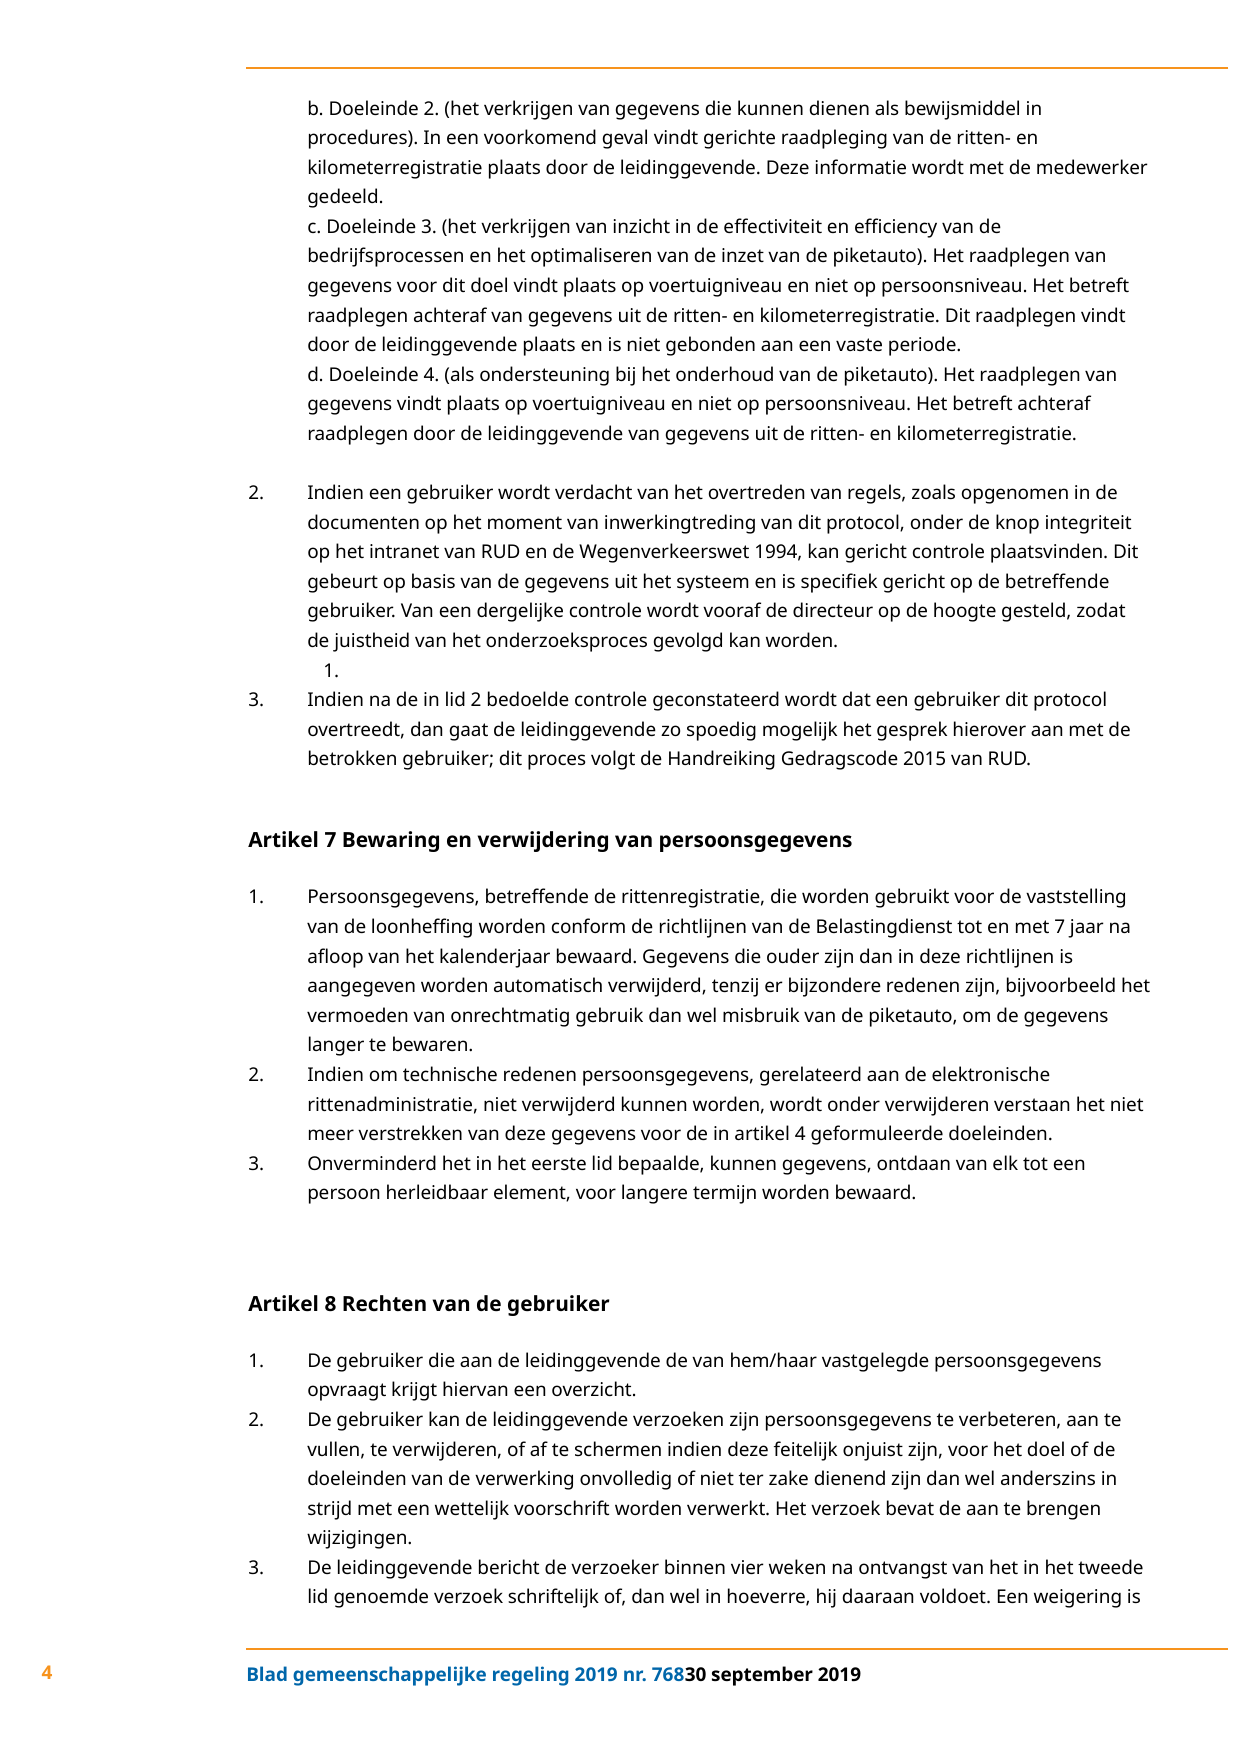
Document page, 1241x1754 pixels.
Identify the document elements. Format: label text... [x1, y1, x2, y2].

list d. Doeleinde 4. (als ondersteuning bij het onderhoud van de piketauto). Het raadplegen van gegevens vindt plaats op voertuigniveau en niet op persoonsniveau. Het betreft achteraf raadplegen door de leidinggevende van gegevens uit de ritten- en kilometerregistratie. [248, 361, 1152, 446]
list Indien na de in lid 2 bedoelde controle geconstateerd wordt dat een gebruiker dit protocol overtreedt, dan gaat de leidinggevende zo spoedig mogelijk het gesprek hierover aan met de betrokken gebruiker; dit proces volgt de Handreiking Gedragscode 2015 van RUD. [248, 686, 1152, 771]
list Onverminderd het in het eerste lid bepaalde, kunnen gegevens, ontdaan van elk tot een persoon herleidbaar element, voor langere termijn worden bewaard. [248, 1150, 1152, 1205]
list Persoonsgegevens, betreffende de rittenregistratie, die worden gebruikt voor de vaststelling van de loonheffing worden conform de richtlijnen van de Belastingdienst tot en met 7 jaar na afloop van het kalenderjaar bewaard. Gegevens die ouder zijn dan in deze richtlijnen is aangegeven worden automatisch verwijderd, tenzij er bijzondere redenen zijn, bijvoorbeeld het vermoeden van onrechtmatig gebruik dan wel misbruik van de piketauto, om de gegevens langer te bewaren. [248, 884, 1152, 1057]
list De gebruiker kan de leidinggevende verzoeken zijn persoonsgegevens te verbeteren, aan te vullen, te verwijderen, of af te schermen indien deze feitelijk onjuist zijn, voor het doel of de doeleinden van de verwerking onvolledig of niet ter zake dienend zijn dan wel anderszins in strijd met een wettelijk voorschrift worden verwerkt. Het verzoek bevat de aan te brengen wijzigingen. [248, 1406, 1152, 1550]
list Indien om technische redenen persoonsgegevens, gerelateerd aan de elektronische rittenadministratie, niet verwijderd kunnen worden, wordt onder verwijderen verstaan het niet meer verstrekken van deze gegevens voor de in artikel 4 geformuleerde doeleinden. [248, 1061, 1152, 1146]
list De gebruiker die aan de leidinggevende de van hem/haar vastgelegde persoonsgegevens opvraagt krijgt hiervan een overzicht. [248, 1347, 1152, 1402]
text Artikel 7 Bewaring en verwijdering van persoonsgegevens [248, 826, 1152, 854]
list Indien een gebruiker wordt verdacht van het overtreden van regels, zoals opgenomen in de documenten op het moment van inwerkingtreding van dit protocol, onder de knop integriteit op het intranet van RUD en de Wegenverkeerswet 1994, kan gericht controle plaatsvinden. Dit gebeurt op basis van de gegevens uit het systeem en is specifiek gericht op de betreffende gebruiker. Van een dergelijke controle wordt vooraf de directeur op de hoogte gesteld, zodat de juistheid van het onderzoeksproces gevolgd kan worden. [248, 479, 1152, 653]
list c. Doeleinde 3. (het verkrijgen van inzicht in de effectiviteit en efficiency van de bedrijfsprocessen en het optimaliseren van de inzet van de piketauto). Het raadplegen van gegevens voor dit doel vindt plaats op voertuigniveau en niet op persoonsniveau. Het betreft raadplegen achteraf van gegevens uit de ritten- en kilometerregistratie. Dit raadplegen vindt door de leidinggevende plaats en is niet gebonden aan een vaste periode. [248, 213, 1152, 357]
list b. Doeleinde 2. (het verkrijgen van gegevens die kunnen dienen als bewijsmiddel in procedures). In een voorkomend geval vindt gerichte raadpleging van de ritten- en kilometerregistratie plaats door de leidinggevende. Deze informatie wordt met de medewerker gedeeld. [248, 95, 1152, 209]
text Artikel 8 Rechten van de gebruiker [248, 1289, 1152, 1317]
list De leidinggevende bericht de verzoeker binnen vier weken na ontvangst van het in het tweede lid genoemde verzoek schriftelijk of, dan wel in hoeverre, hij daaraan voldoet. Een weigering is [248, 1554, 1152, 1609]
picture [41, 47, 231, 172]
